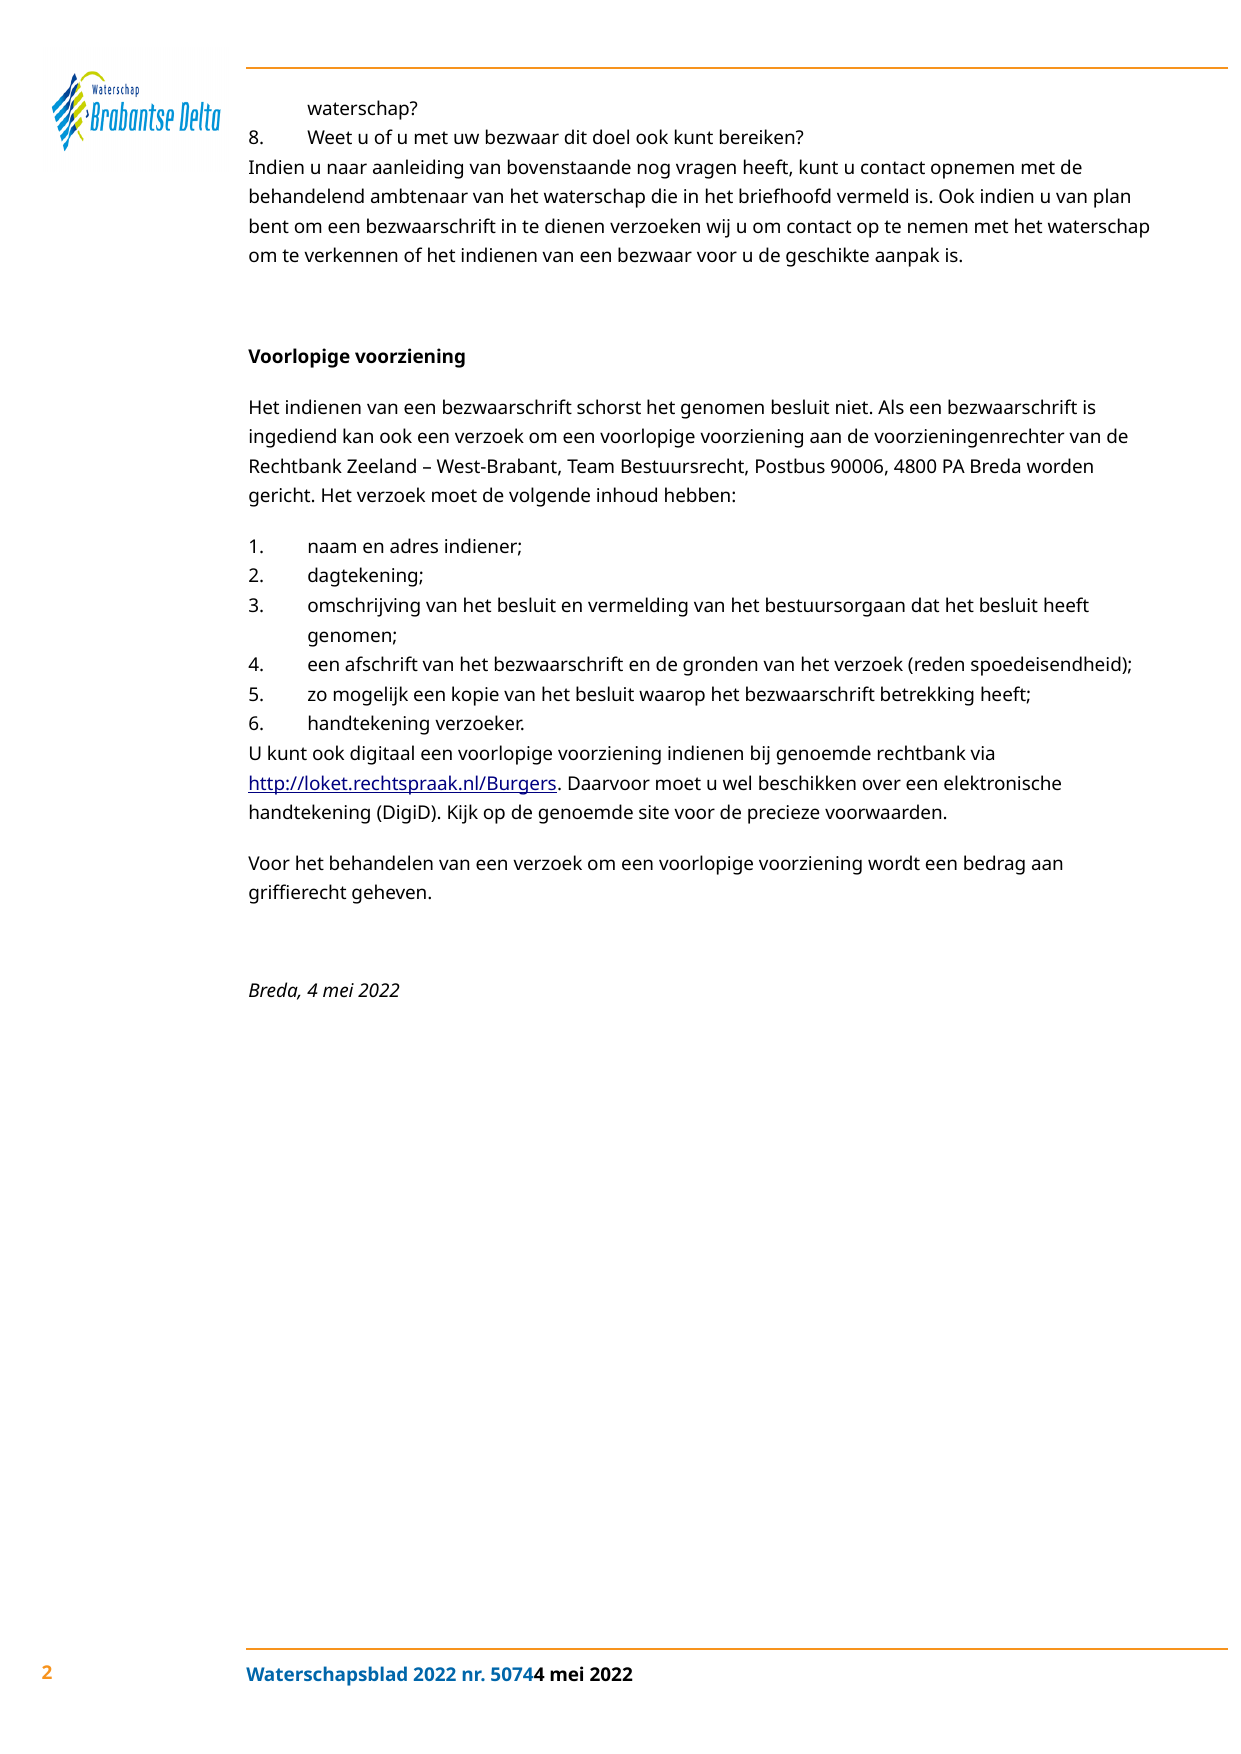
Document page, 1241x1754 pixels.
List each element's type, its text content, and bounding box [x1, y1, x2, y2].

list omschrijving van het besluit en vermelding van het bestuursorgaan dat het besluit heeft genomen; [248, 592, 1152, 648]
text Voor het behandelen van een verzoek om een voorlopige voorziening wordt een bedrag aan griffierecht geheven. [248, 850, 1152, 905]
text U kunt ook digitaal een voorlopige voorziening indienen bij genoemde rechtbank via http://loket.rechtspraak.nl/Burgers. Daarvoor moet u wel beschikken over een elektronische handtekening (DigiD). Kijk op de genoemde site voor de precieze voorwaarden. [248, 740, 1152, 825]
list handtekening verzoeker. [248, 711, 1152, 736]
text Indien u naar aanleiding van bovenstaande nog vragen heeft, kunt u contact opnemen met de behandelend ambtenaar van het waterschap die in het briefhoofd vermeld is. Ook indien u van plan bent om een bezwaarschrift in te dienen verzoeken wij u om contact op te nemen met het waterschap om te verkennen of het indienen van een bezwaar voor u de geschikte aanpak is. [248, 154, 1152, 268]
text Breda, 4 mei 2022 [248, 978, 1152, 1003]
text Voorlopige voorziening [248, 343, 1152, 369]
list waterschap? [248, 95, 1152, 121]
list naam en adres indiener; [248, 533, 1152, 559]
list zo mogelijk een kopie van het besluit waarop het bezwaarschrift betrekking heeft; [248, 681, 1152, 707]
list Weet u of u met uw bezwaar dit doel ook kunt bereiken? [248, 124, 1152, 150]
text Het indienen van een bezwaarschrift schorst het genomen besluit niet. Als een bezwaarschrift is ingediend kan ook een verzoek om een voorlopige voorziening aan de voorzieningenrechter van de Rechtbank Zeeland – West-Brabant, Team Bestuursrecht, Postbus 90006, 4800 PA Breda worden gericht. Het verzoek moet de volgende inhoud hebben: [248, 394, 1152, 508]
picture [41, 47, 231, 172]
list een afschrift van het bezwaarschrift en de gronden van het verzoek (reden spoedeisendheid); [248, 651, 1152, 677]
list dagtekening; [248, 563, 1152, 588]
